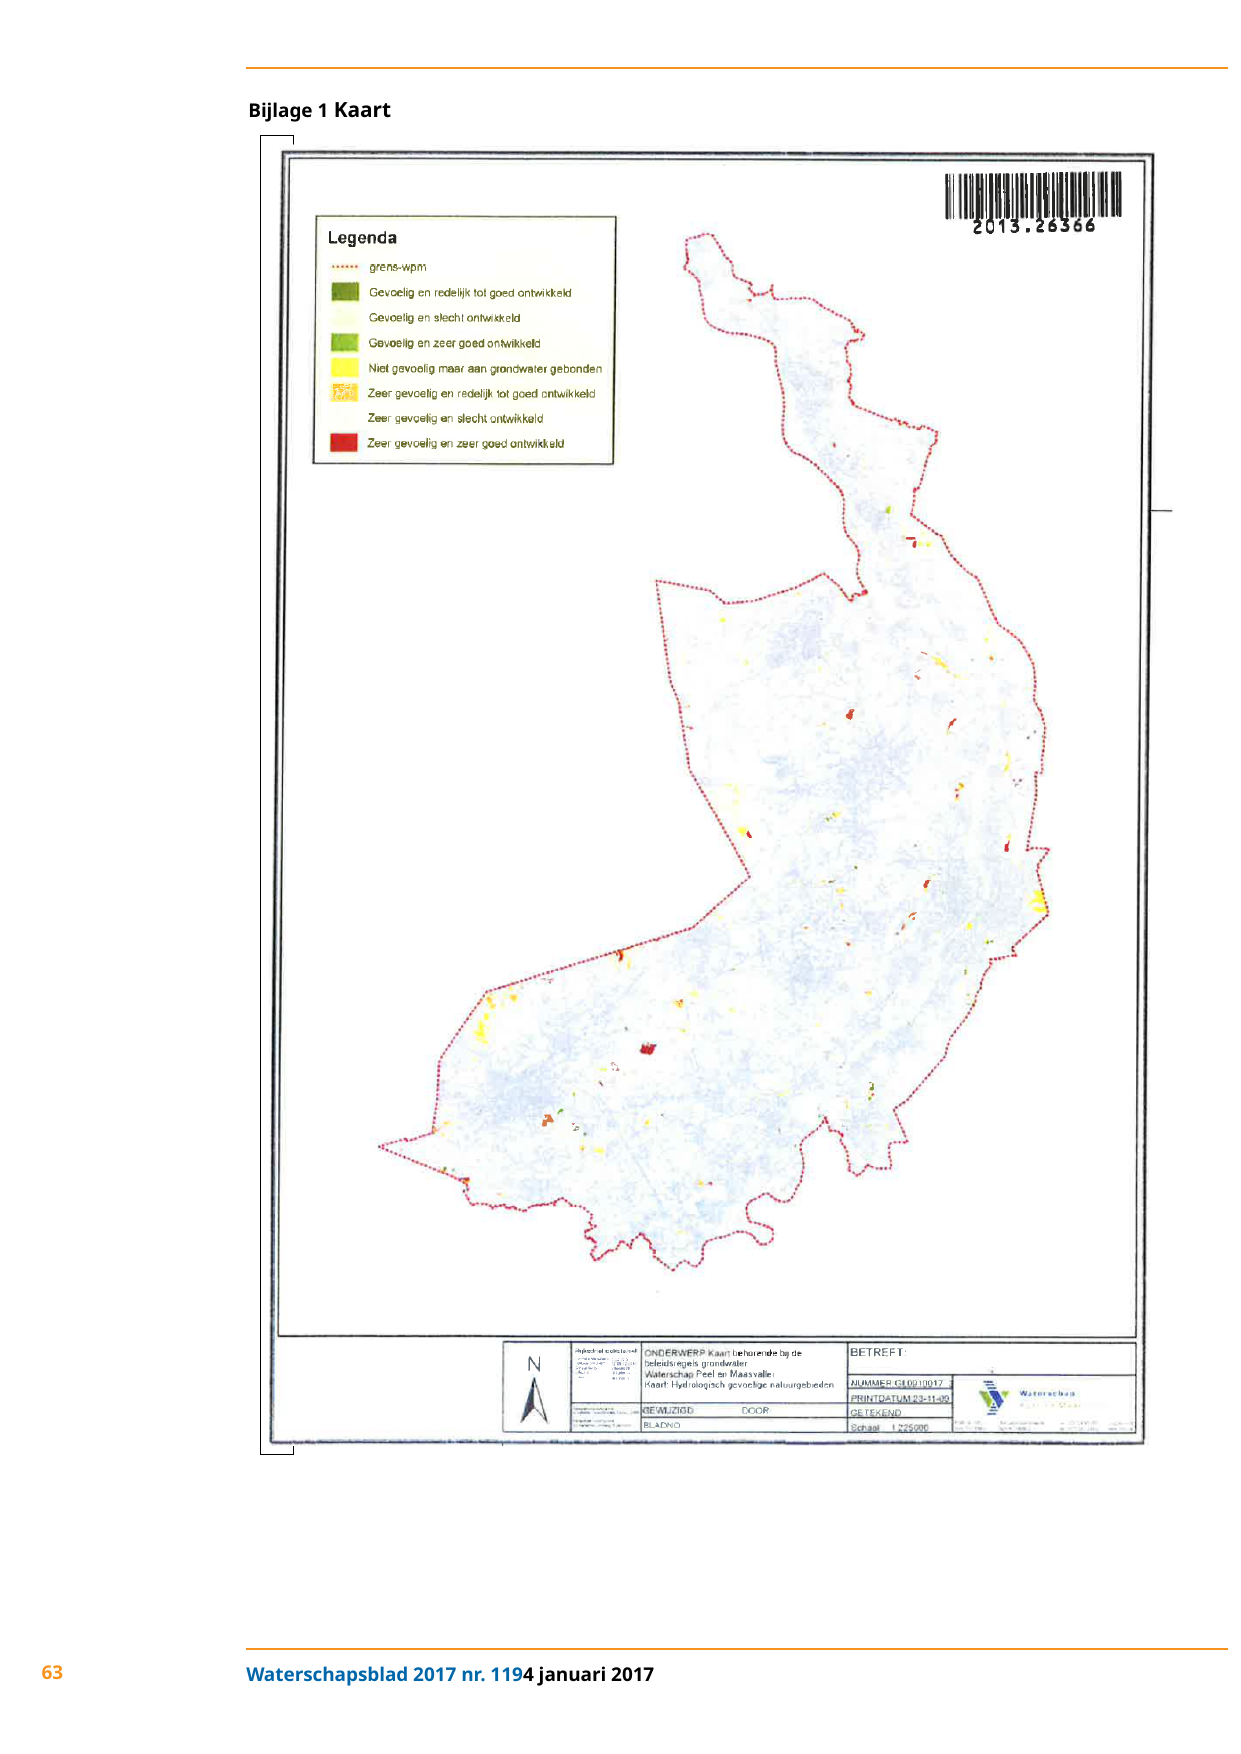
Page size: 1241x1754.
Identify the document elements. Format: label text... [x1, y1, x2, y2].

picture [41, 47, 231, 172]
text Bijlage 1 Kaart [248, 95, 1152, 123]
picture [268, 144, 1173, 1446]
